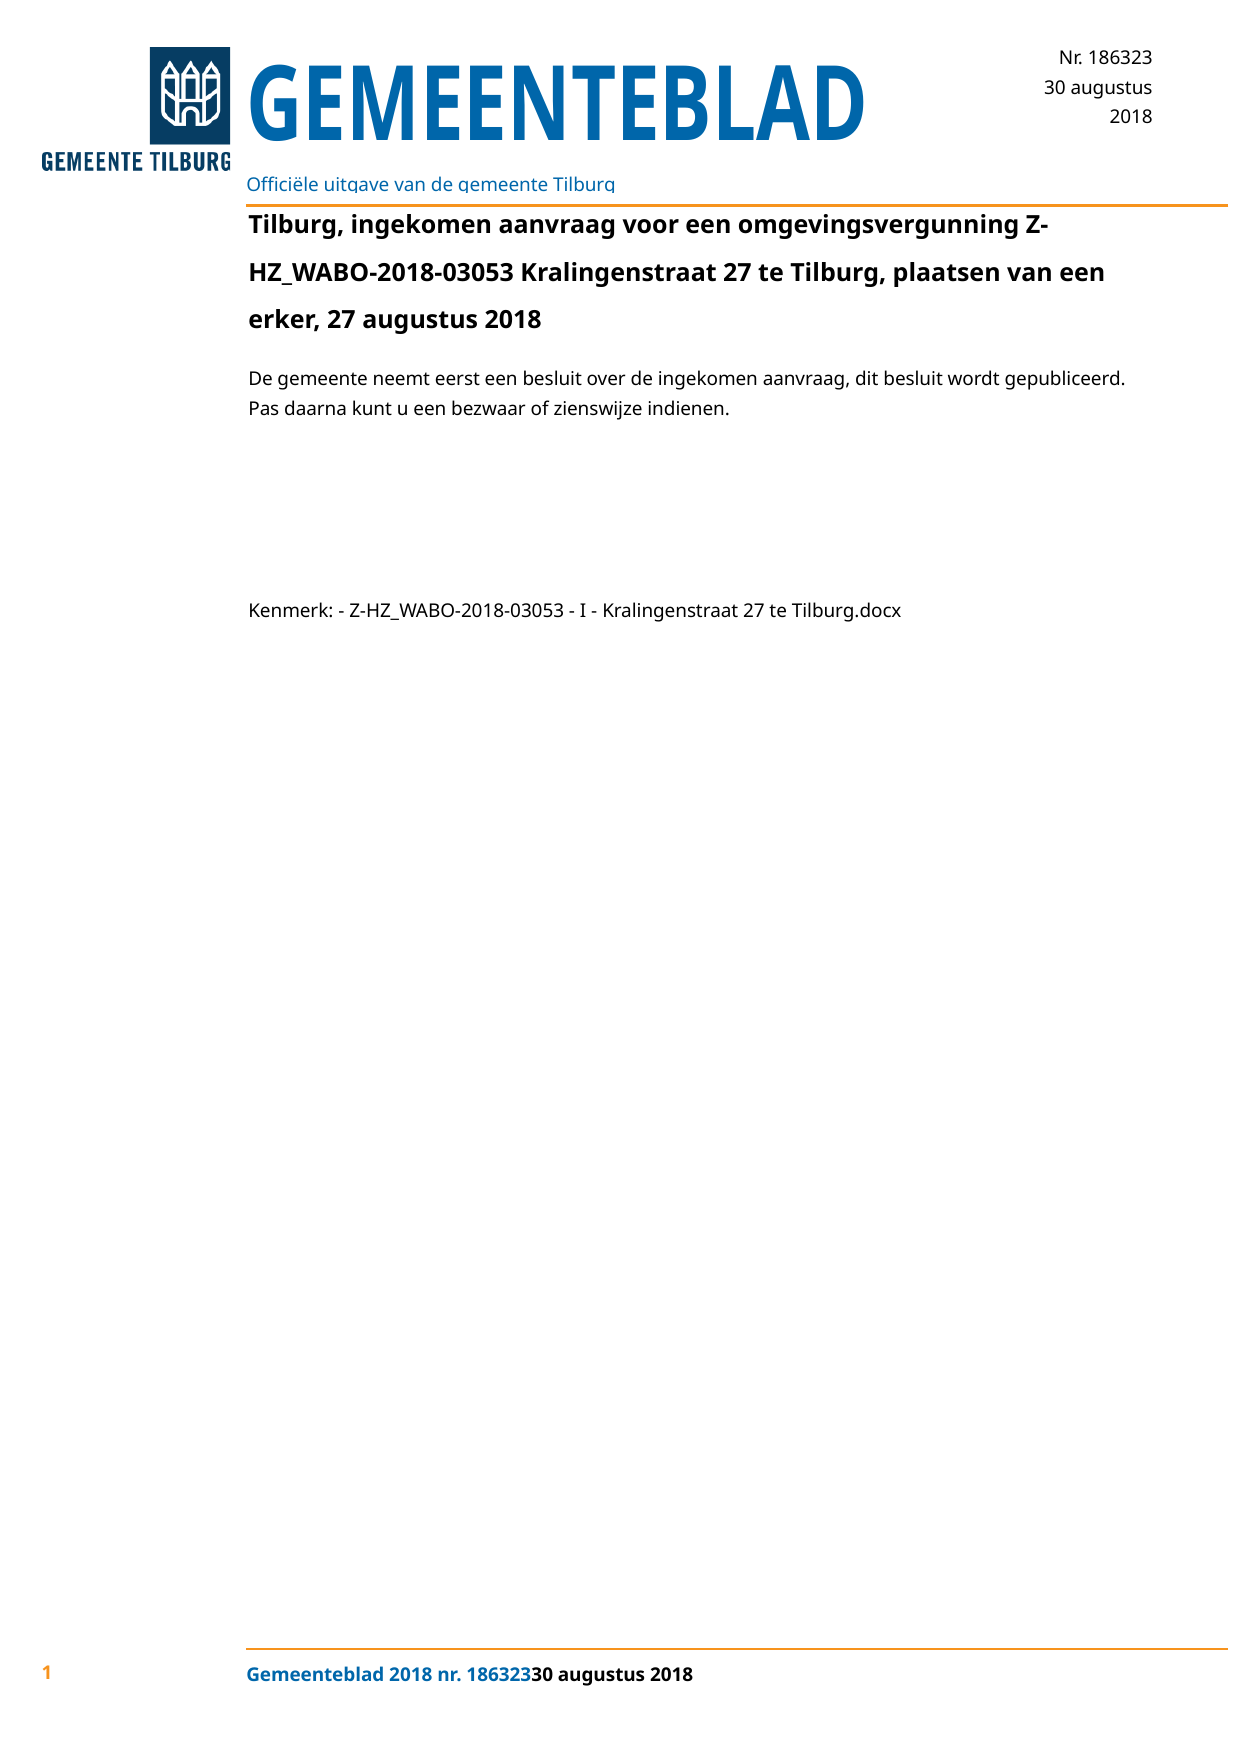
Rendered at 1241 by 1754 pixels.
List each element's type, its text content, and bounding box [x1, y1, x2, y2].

picture [41, 47, 231, 172]
text Tilburg, ingekomen aanvraag voor een omgevingsvergunning Z-HZ_WABO-2018-03053 Kralingenstraat 27 te Tilburg, plaatsen van een erker, 27 augustus 2018 [248, 207, 1152, 336]
text Kenmerk: - Z-HZ_WABO-2018-03053 - I - Kralingenstraat 27 te Tilburg.docx [248, 597, 1152, 622]
text De gemeente neemt eerst een besluit over de ingekomen aanvraag, dit besluit wordt gepubliceerd. Pas daarna kunt u een bezwaar of zienswijze indienen. [248, 366, 1152, 421]
